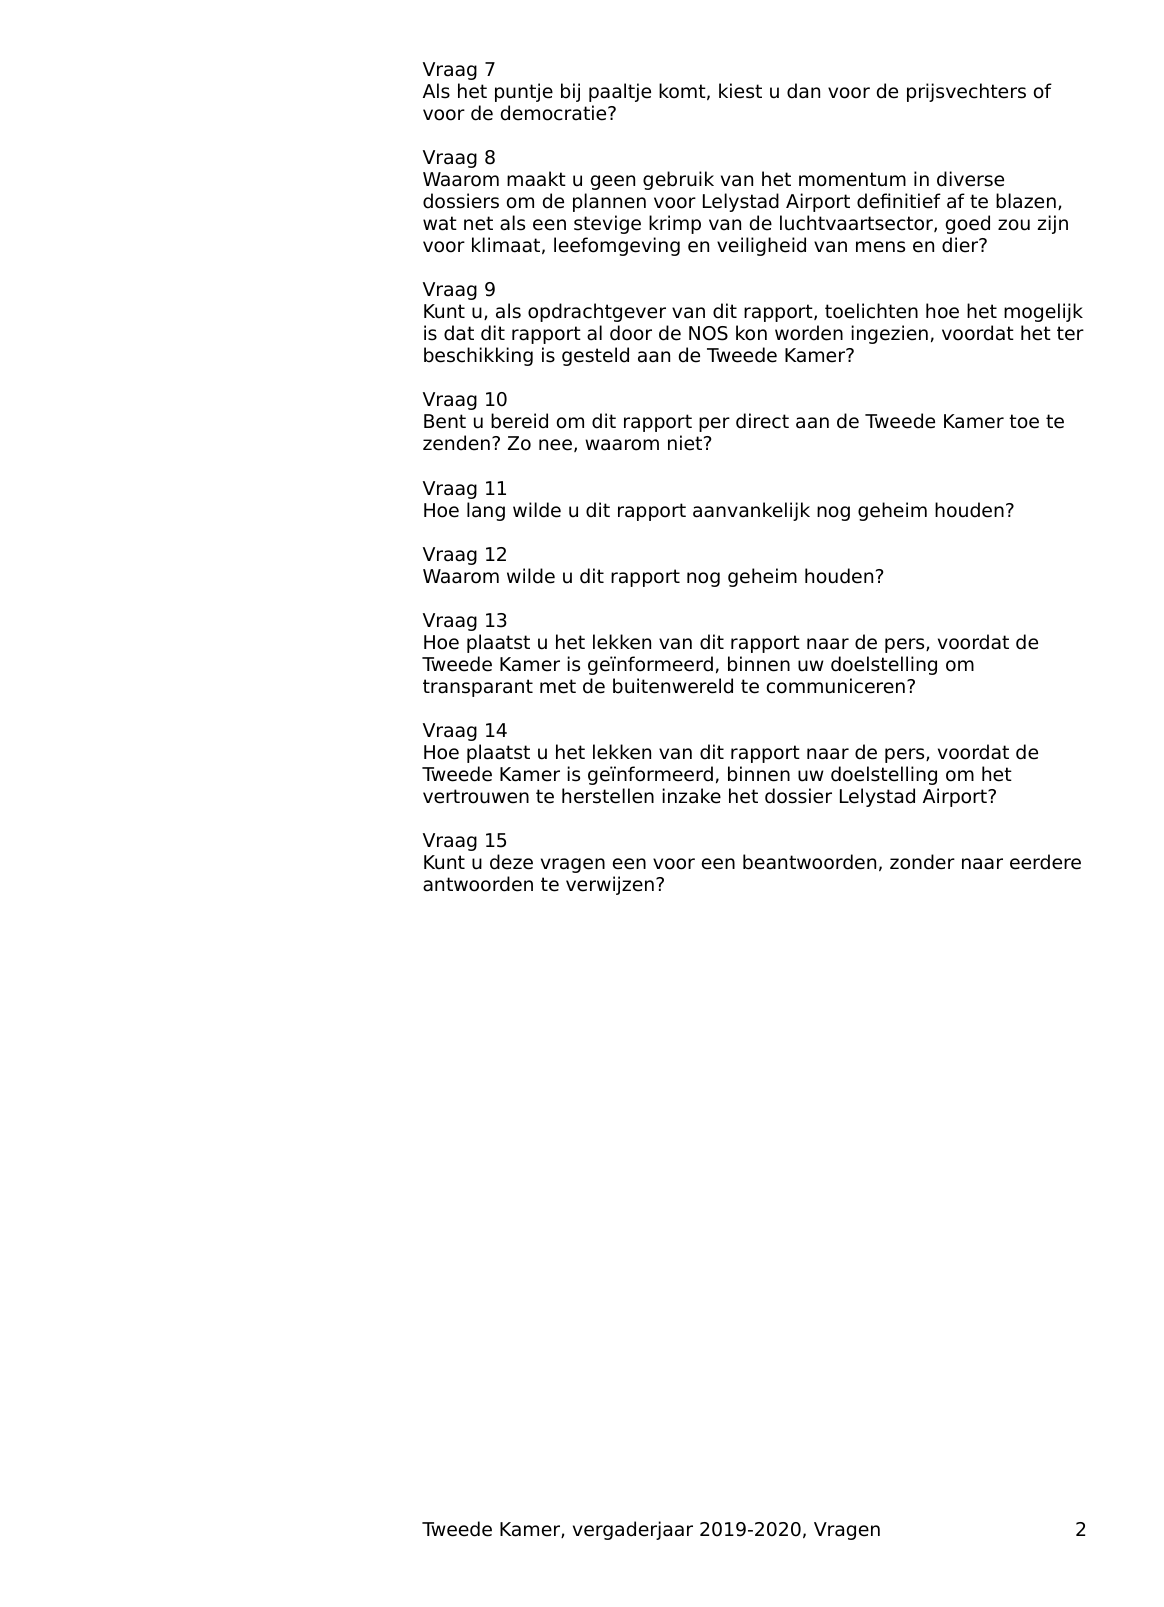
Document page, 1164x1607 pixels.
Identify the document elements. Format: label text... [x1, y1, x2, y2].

text Vraag 12 [422, 544, 1087, 566]
text Als het puntje bij paaltje komt, kiest u dan voor de prijsvechters of voor de democratie? [422, 81, 1087, 125]
text Vraag 14 [422, 720, 1087, 742]
text Vraag 13 [422, 610, 1087, 632]
text Vraag 8 [422, 147, 1087, 169]
text Hoe plaatst u het lekken van dit rapport naar de pers, voordat de Tweede Kamer is geïnformeerd, binnen uw doelstelling om transparant met de buitenwereld te communiceren? [422, 632, 1087, 698]
text Kunt u, als opdrachtgever van dit rapport, toelichten hoe het mogelijk is dat dit rapport al door de NOS kon worden ingezien, voordat het ter beschikking is gesteld aan de Tweede Kamer? [422, 301, 1087, 367]
text Bent u bereid om dit rapport per direct aan de Tweede Kamer toe te zenden? Zo nee, waarom niet? [422, 411, 1087, 455]
text Vraag 15 [422, 830, 1087, 852]
text Waarom maakt u geen gebruik van het momentum in diverse dossiers om de plannen voor Lelystad Airport definitief af te blazen, wat net als een stevige krimp van de luchtvaartsector, goed zou zijn voor klimaat, leefomgeving en veiligheid van mens en dier? [422, 169, 1087, 257]
text Vraag 9 [422, 279, 1087, 301]
text Vraag 10 [422, 389, 1087, 411]
text Hoe lang wilde u dit rapport aanvankelijk nog geheim houden? [422, 499, 1087, 521]
text Kunt u deze vragen een voor een beantwoorden, zonder naar eerdere antwoorden te verwijzen? [422, 852, 1087, 896]
text Vraag 11 [422, 477, 1087, 499]
text Vraag 7 [422, 59, 1087, 81]
text Waarom wilde u dit rapport nog geheim houden? [422, 566, 1087, 588]
text Hoe plaatst u het lekken van dit rapport naar de pers, voordat de Tweede Kamer is geïnformeerd, binnen uw doelstelling om het vertrouwen te herstellen inzake het dossier Lelystad Airport? [422, 742, 1087, 808]
